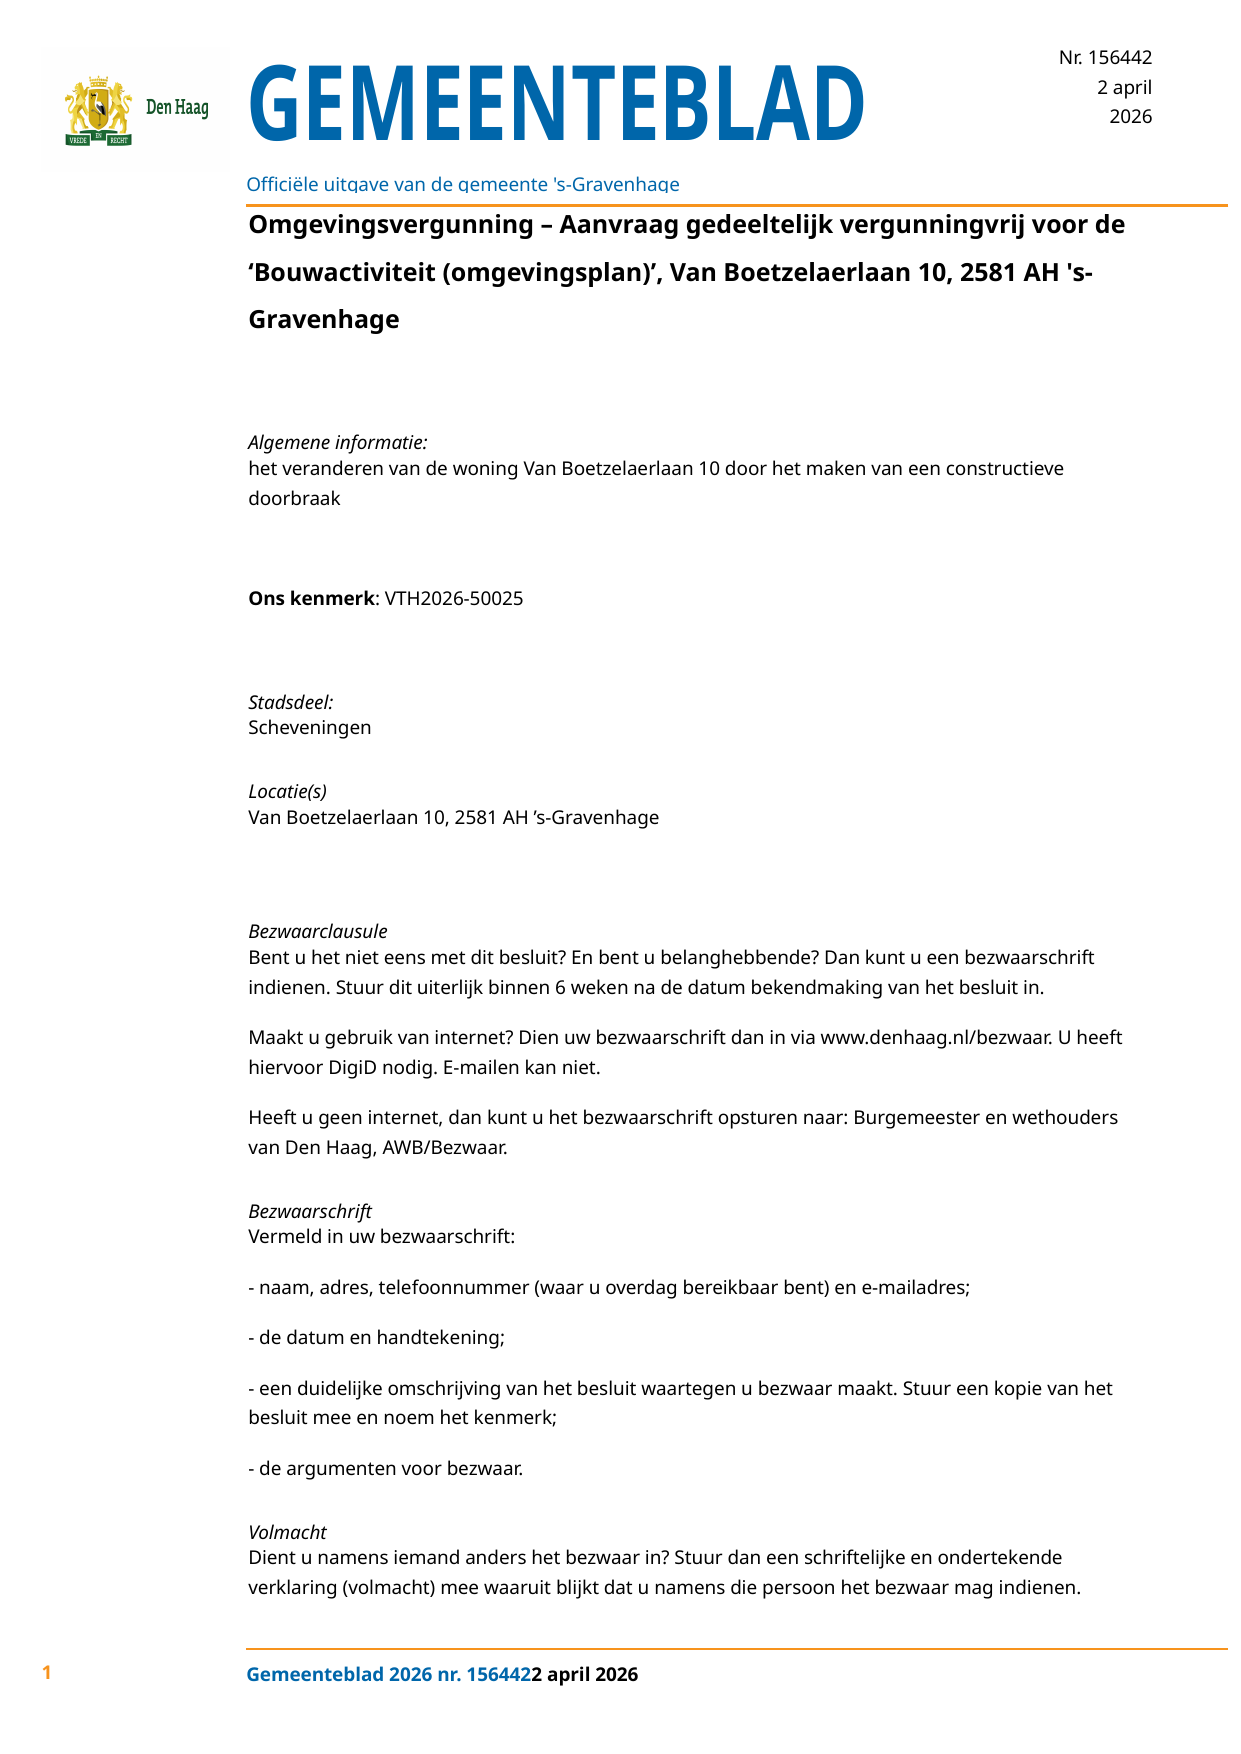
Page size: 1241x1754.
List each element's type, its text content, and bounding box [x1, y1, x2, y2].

text - de datum en handtekening; [248, 1324, 1152, 1350]
text Algemene informatie: [248, 429, 1152, 455]
text Bezwaarschrift [248, 1198, 1152, 1224]
text Volmacht [248, 1519, 1152, 1544]
text - een duidelijke omschrijving van het besluit waartegen u bezwaar maakt. Stuur een kopie van het besluit mee en noem het kenmerk; [248, 1375, 1152, 1430]
text Bent u het niet eens met dit besluit? En bent u belanghebbende? Dan kunt u een bezwaarschrift indienen. Stuur dit uiterlijk binnen 6 weken na de datum bekendmaking van het besluit in. [248, 944, 1152, 1000]
text Van Boetzelaerlaan 10, 2581 AH ’s-Gravenhage [248, 804, 1152, 830]
text - naam, adres, telefoonnummer (waar u overdag bereikbaar bent) en e-mailadres; [248, 1274, 1152, 1300]
text Bezwaarclausule [248, 919, 1152, 944]
text Scheveningen [248, 714, 1152, 740]
text - de argumenten voor bezwaar. [248, 1455, 1152, 1481]
text Ons kenmerk: VTH2026-50025 [248, 586, 1152, 611]
text Dient u namens iemand anders het bezwaar in? Stuur dan een schriftelijke en ondertekende verklaring (volmacht) mee waaruit blijkt dat u namens die persoon het bezwaar mag indienen. [248, 1544, 1152, 1600]
text Stadsdeel: [248, 689, 1152, 714]
text Maakt u gebruik van internet? Dien uw bezwaarschrift dan in via www.denhaag.nl/bezwaar. U heeft hiervoor DigiD nodig. E-mailen kan niet. [248, 1024, 1152, 1080]
text Omgevingsvergunning – Aanvraag gedeeltelijk vergunningvrij voor de ‘Bouwactiviteit (omgevingsplan)’, Van Boetzelaerlaan 10, 2581 AH 's-Gravenhage [248, 207, 1152, 336]
text het veranderen van de woning Van Boetzelaerlaan 10 door het maken van een constructieve doorbraak [248, 455, 1152, 511]
text Heeft u geen internet, dan kunt u het bezwaarschrift opsturen naar: Burgemeester en wethouders van Den Haag, AWB/Bezwaar. [248, 1104, 1152, 1160]
picture [41, 47, 231, 172]
text Locatie(s) [248, 778, 1152, 804]
text Vermeld in uw bezwaarschrift: [248, 1224, 1152, 1249]
